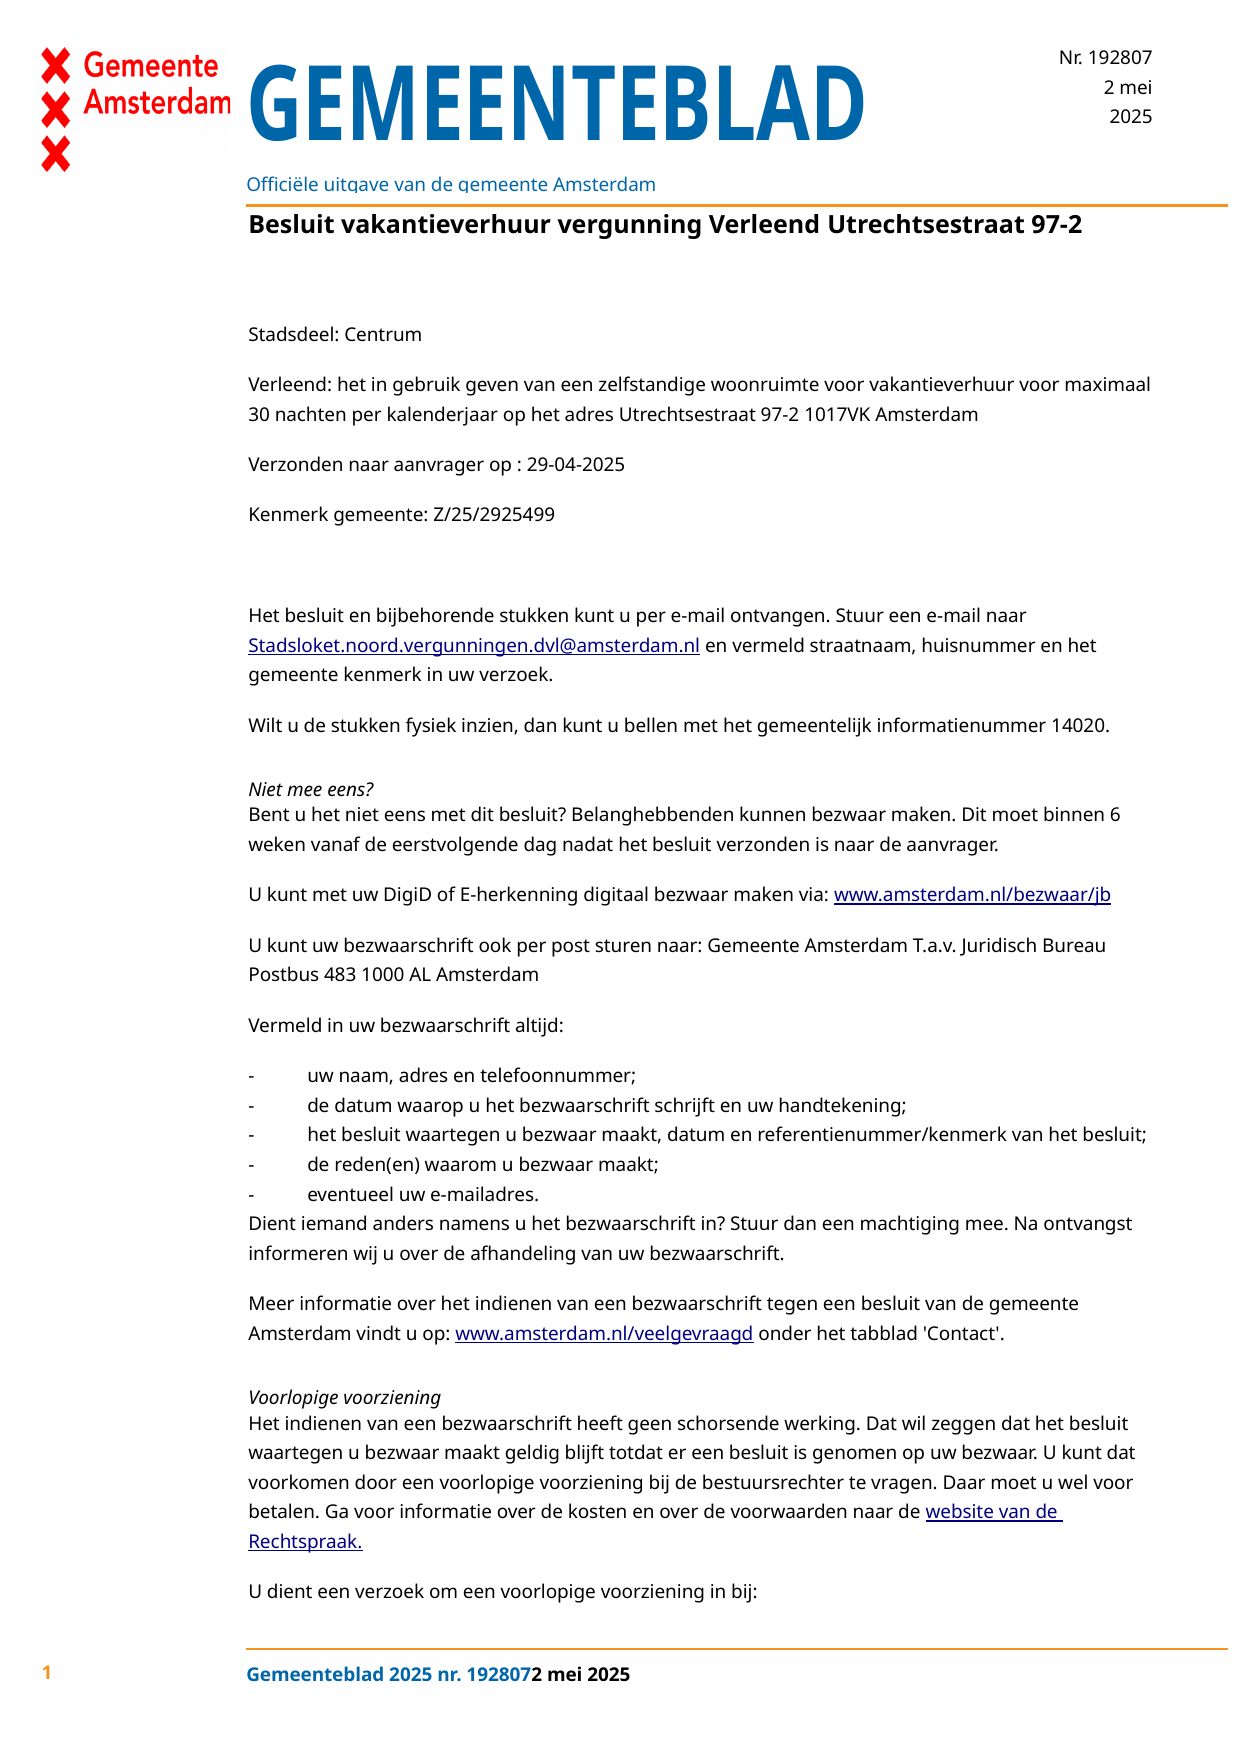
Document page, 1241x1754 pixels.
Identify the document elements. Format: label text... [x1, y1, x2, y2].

list eventueel uw e-mailadres. [248, 1181, 1152, 1207]
text Besluit vakantieverhuur vergunning Verleend Utrechtsestraat 97-2 [248, 207, 1152, 241]
list de datum waarop u het bezwaarschrift schrijft en uw handtekening; [248, 1092, 1152, 1118]
text Niet mee eens? [248, 776, 1152, 802]
text Vermeld in uw bezwaarschrift altijd: [248, 1012, 1152, 1038]
picture [41, 47, 231, 172]
text Kenmerk gemeente: Z/25/2925499 [248, 502, 1152, 527]
text Verzonden naar aanvrager op : 29-04-2025 [248, 451, 1152, 477]
text U kunt uw bezwaarschrift ook per post sturen naar: Gemeente Amsterdam T.a.v. Juridisch Bureau Postbus 483 1000 AL Amsterdam [248, 932, 1152, 987]
list het besluit waartegen u bezwaar maakt, datum en referentienummer/kenmerk van het besluit; [248, 1122, 1152, 1147]
text Wilt u de stukken fysiek inzien, dan kunt u bellen met het gemeentelijk informatienummer 14020. [248, 712, 1152, 738]
text Meer informatie over het indienen van een bezwaarschrift tegen een besluit van de gemeente Amsterdam vindt u op: www.amsterdam.nl/veelgevraagd onder het tabblad 'Contact'. [248, 1290, 1152, 1346]
text U dient een verzoek om een voorlopige voorziening in bij: [248, 1578, 1152, 1604]
text Het indienen van een bezwaarschrift heeft geen schorsende werking. Dat wil zeggen dat het besluit waartegen u bezwaar maakt geldig blijft totdat er een besluit is genomen op uw bezwaar. U kunt dat voorkomen door een voorlopige voorziening bij de bestuursrechter te vragen. Daar moet u wel voor betalen. Ga voor informatie over de kosten en over de voorwaarden naar de website van de Rechtspraak. [248, 1410, 1152, 1554]
list de reden(en) waarom u bezwaar maakt; [248, 1151, 1152, 1177]
text Het besluit en bijbehorende stukken kunt u per e-mail ontvangen. Stuur een e-mail naar Stadsloket.noord.vergunningen.dvl@amsterdam.nl en vermeld straatnaam, huisnummer en het gemeente kenmerk in uw verzoek. [248, 602, 1152, 687]
text Bent u het niet eens met dit besluit? Belanghebbenden kunnen bezwaar maken. Dit moet binnen 6 weken vanaf de eerstvolgende dag nadat het besluit verzonden is naar de aanvrager. [248, 802, 1152, 857]
text Voorlopige voorziening [248, 1384, 1152, 1410]
text U kunt met uw DigiD of E-herkenning digitaal bezwaar maken via: www.amsterdam.nl/bezwaar/jb [248, 882, 1152, 907]
text Dient iemand anders namens u het bezwaarschrift in? Stuur dan een machtiging mee. Na ontvangst informeren wij u over de afhandeling van uw bezwaarschrift. [248, 1210, 1152, 1266]
text Stadsdeel: Centrum [248, 321, 1152, 346]
text Verleend: het in gebruik geven van een zelfstandige woonruimte voor vakantieverhuur voor maximaal 30 nachten per kalenderjaar op het adres Utrechtsestraat 97-2 1017VK Amsterdam [248, 371, 1152, 426]
list uw naam, adres en telefoonnummer; [248, 1062, 1152, 1088]
